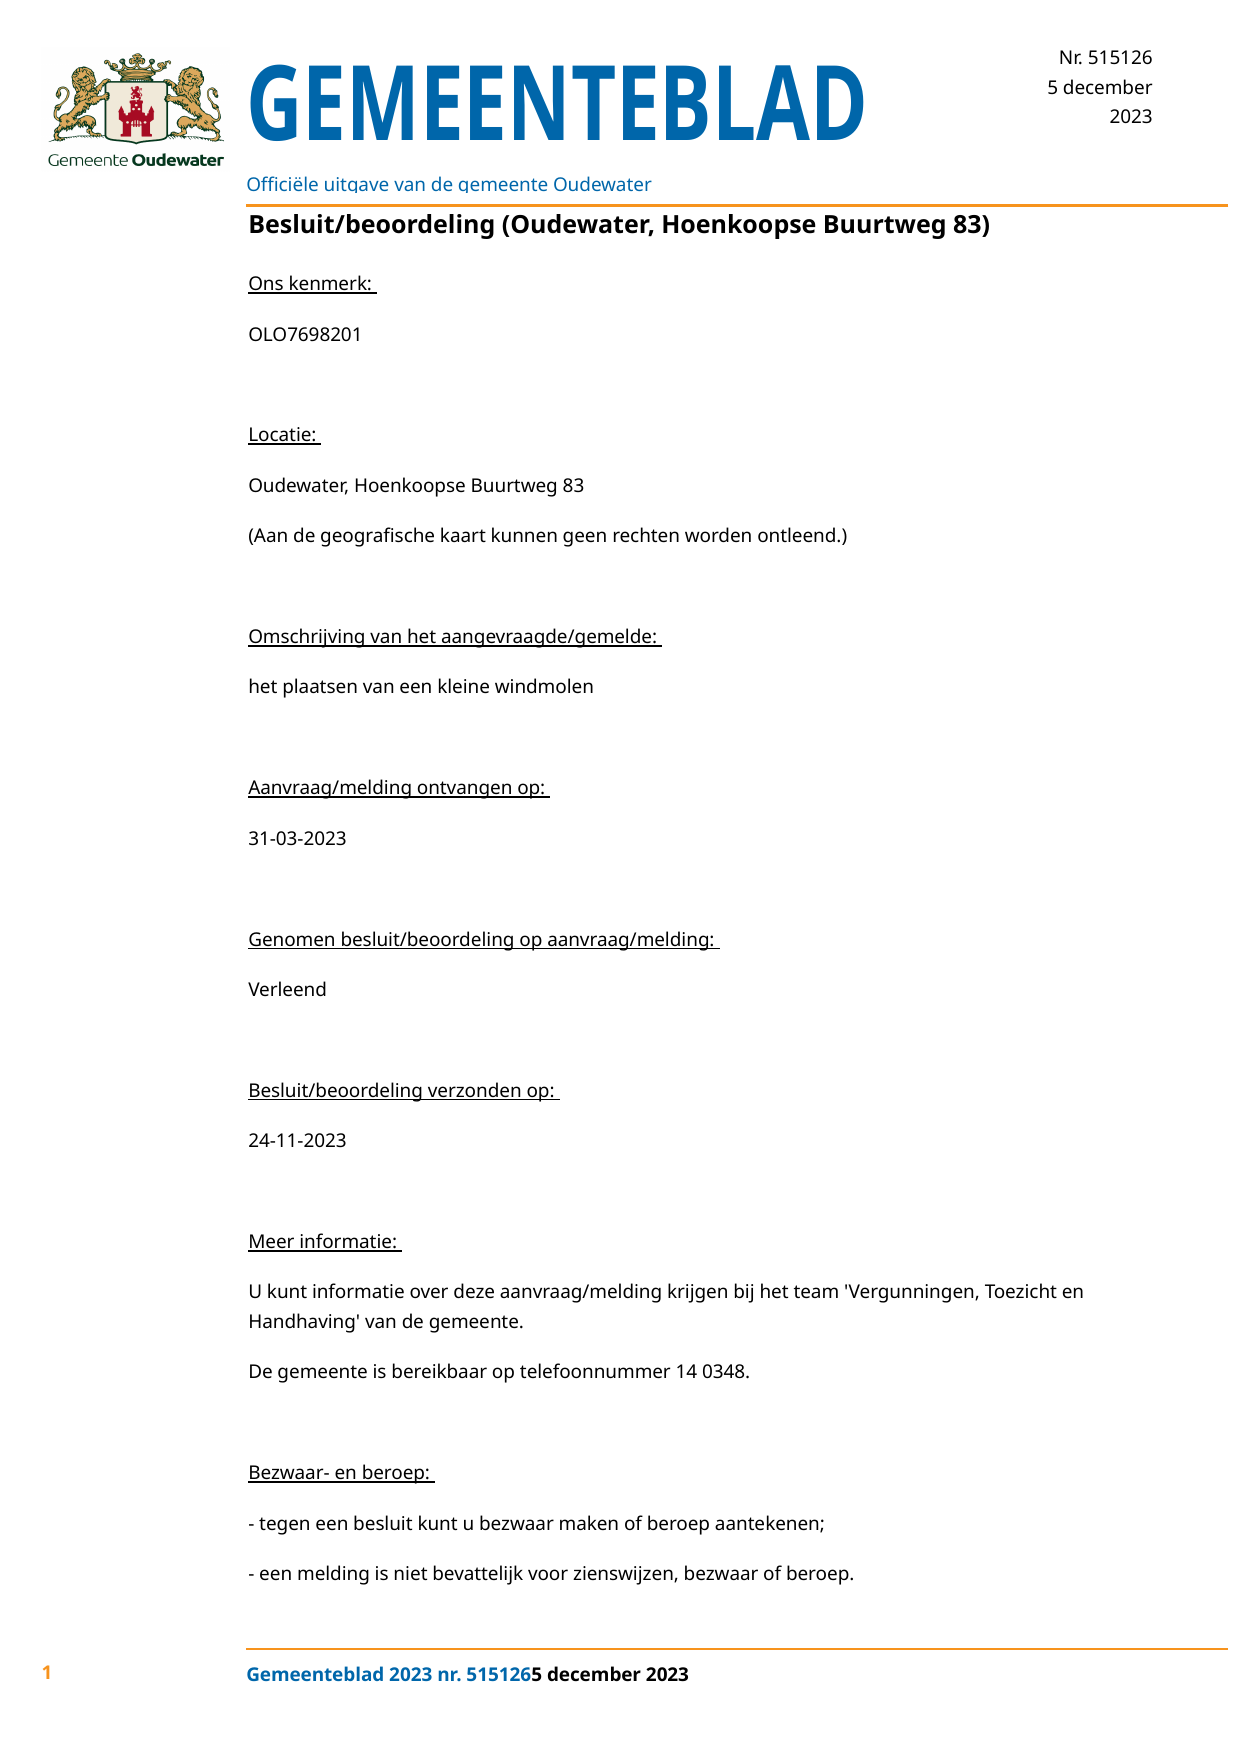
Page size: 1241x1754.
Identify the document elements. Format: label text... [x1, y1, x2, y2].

text Besluit/beoordeling verzonden op: [248, 1077, 1152, 1103]
text Genomen besluit/beoordeling op aanvraag/melding: [248, 926, 1152, 951]
text De gemeente is bereikbaar op telefoonnummer 14 0348. [248, 1359, 1152, 1384]
text - een melding is niet bevattelijk voor zienswijzen, bezwaar of beroep. [248, 1560, 1152, 1586]
text Ons kenmerk: [248, 270, 1152, 296]
text OLO7698201 [248, 321, 1152, 346]
text het plaatsen van een kleine windmolen [248, 674, 1152, 699]
text Aanvraag/melding ontvangen op: [248, 774, 1152, 800]
text Oudewater, Hoenkoopse Buurtweg 83 [248, 472, 1152, 498]
text 31-03-2023 [248, 825, 1152, 851]
text Bezwaar- en beroep: [248, 1459, 1152, 1485]
text Besluit/beoordeling (Oudewater, Hoenkoopse Buurtweg 83) [248, 207, 1152, 241]
text Locatie: [248, 422, 1152, 447]
text Omschrijving van het aangevraagde/gemelde: [248, 623, 1152, 649]
text U kunt informatie over deze aanvraag/melding krijgen bij het team 'Vergunningen, Toezicht en Handhaving' van de gemeente. [248, 1279, 1152, 1334]
text 24-11-2023 [248, 1127, 1152, 1153]
text - tegen een besluit kunt u bezwaar maken of beroep aantekenen; [248, 1510, 1152, 1536]
picture [41, 47, 231, 172]
text Meer informatie: [248, 1228, 1152, 1254]
text Verleend [248, 976, 1152, 1002]
text (Aan de geografische kaart kunnen geen rechten worden ontleend.) [248, 522, 1152, 548]
